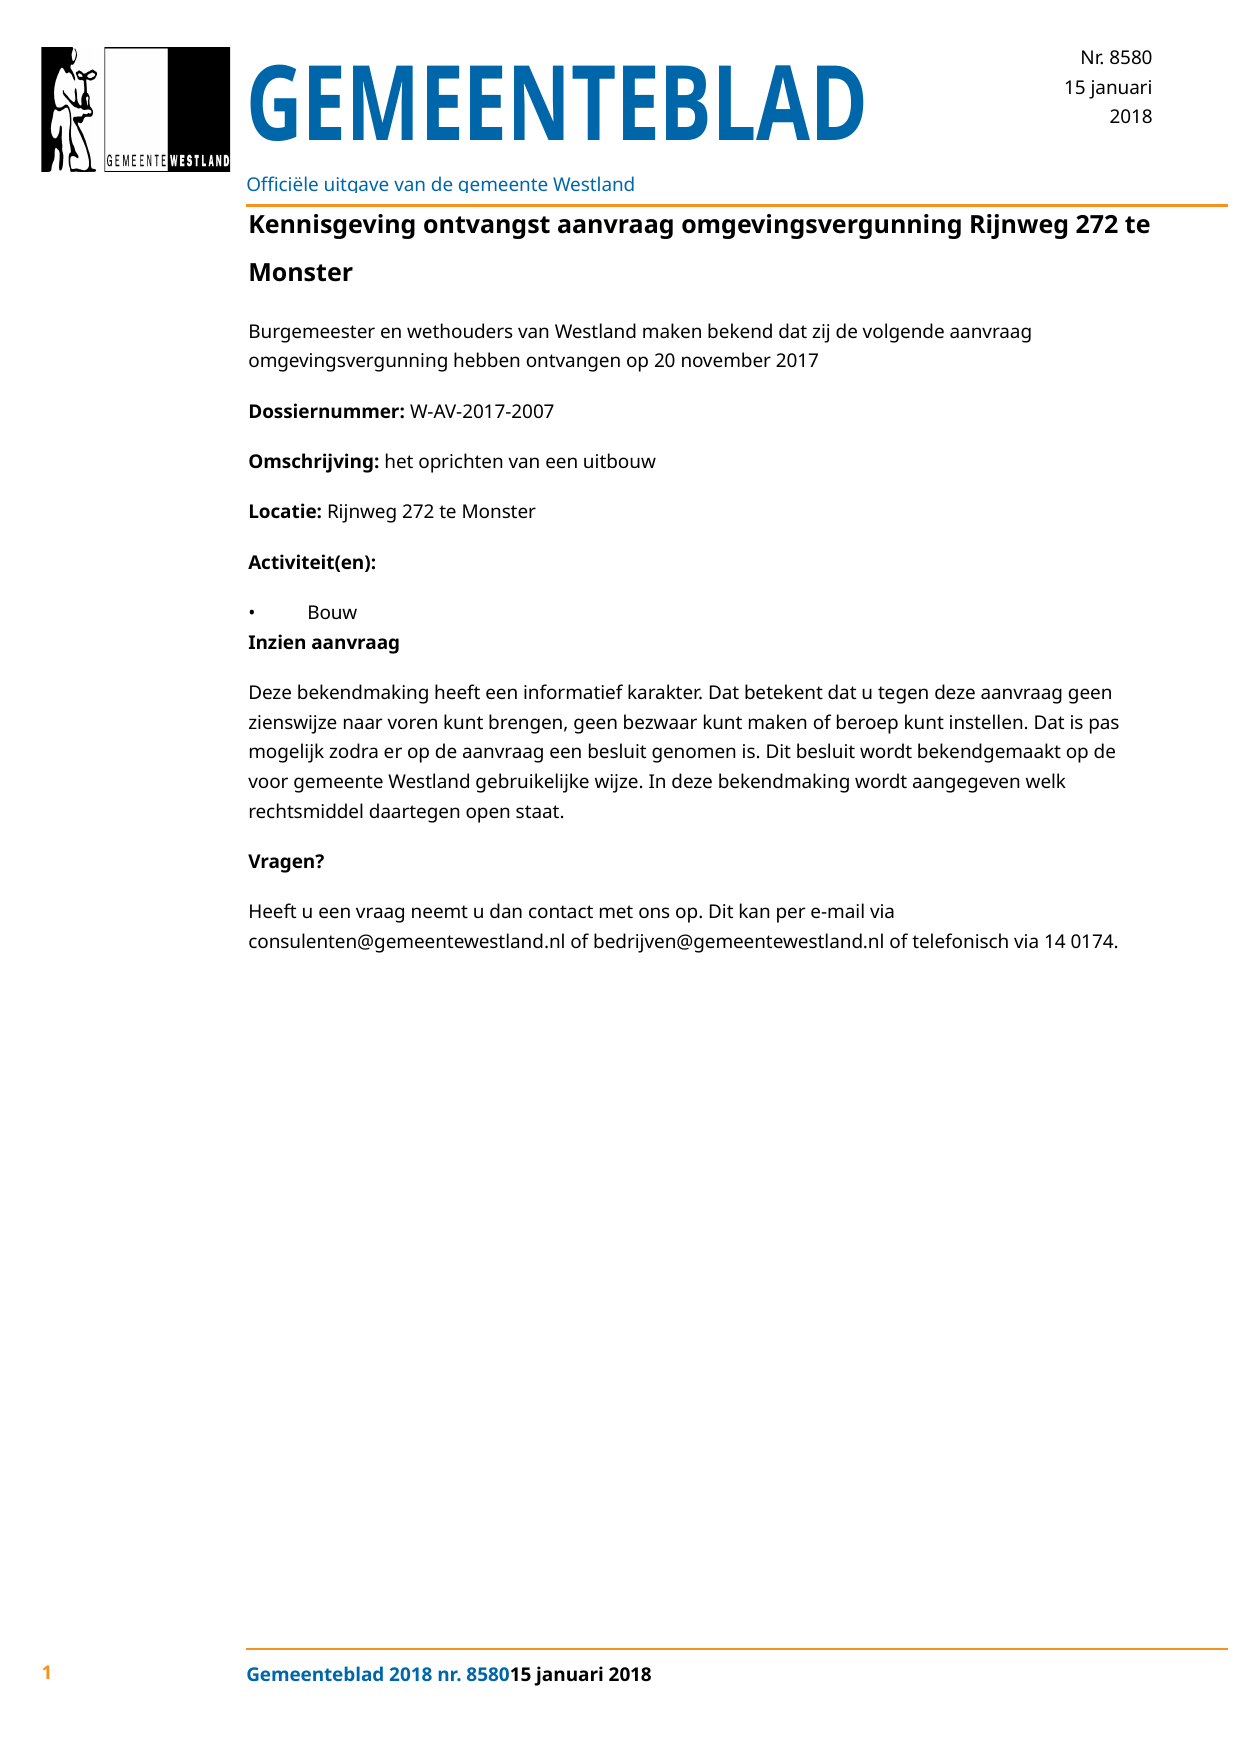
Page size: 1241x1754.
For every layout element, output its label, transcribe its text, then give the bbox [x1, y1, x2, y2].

text Dossiernummer: W-AV-2017-2007 [248, 398, 1152, 424]
text Burgemeester en wethouders van Westland maken bekend dat zij de volgende aanvraag omgevingsvergunning hebben ontvangen op 20 november 2017 [248, 318, 1152, 373]
text Activiteit(en): [248, 549, 1152, 575]
text Kennisgeving ontvangst aanvraag omgevingsvergunning Rijnweg 272 te Monster [248, 207, 1152, 288]
text Vragen? [248, 848, 1152, 874]
list Bouw [248, 599, 1152, 625]
text Locatie: Rijnweg 272 te Monster [248, 499, 1152, 524]
text Heeft u een vraag neemt u dan contact met ons op. Dit kan per e-mail via consulenten@gemeentewestland.nl of bedrijven@gemeentewestland.nl of telefonisch via 14 0174. [248, 899, 1152, 954]
text Inzien aanvraag [248, 629, 1152, 655]
text Deze bekendmaking heeft een informatief karakter. Dat betekent dat u tegen deze aanvraag geen zienswijze naar voren kunt brengen, geen bezwaar kunt maken of beroep kunt instellen. Dat is pas mogelijk zodra er op de aanvraag een besluit genomen is. Dit besluit wordt bekendgemaakt op de voor gemeente Westland gebruikelijke wijze. In deze bekendmaking wordt aangegeven welk rechtsmiddel daartegen open staat. [248, 679, 1152, 824]
picture [41, 47, 231, 172]
text Omschrijving: het oprichten van een uitbouw [248, 448, 1152, 474]
